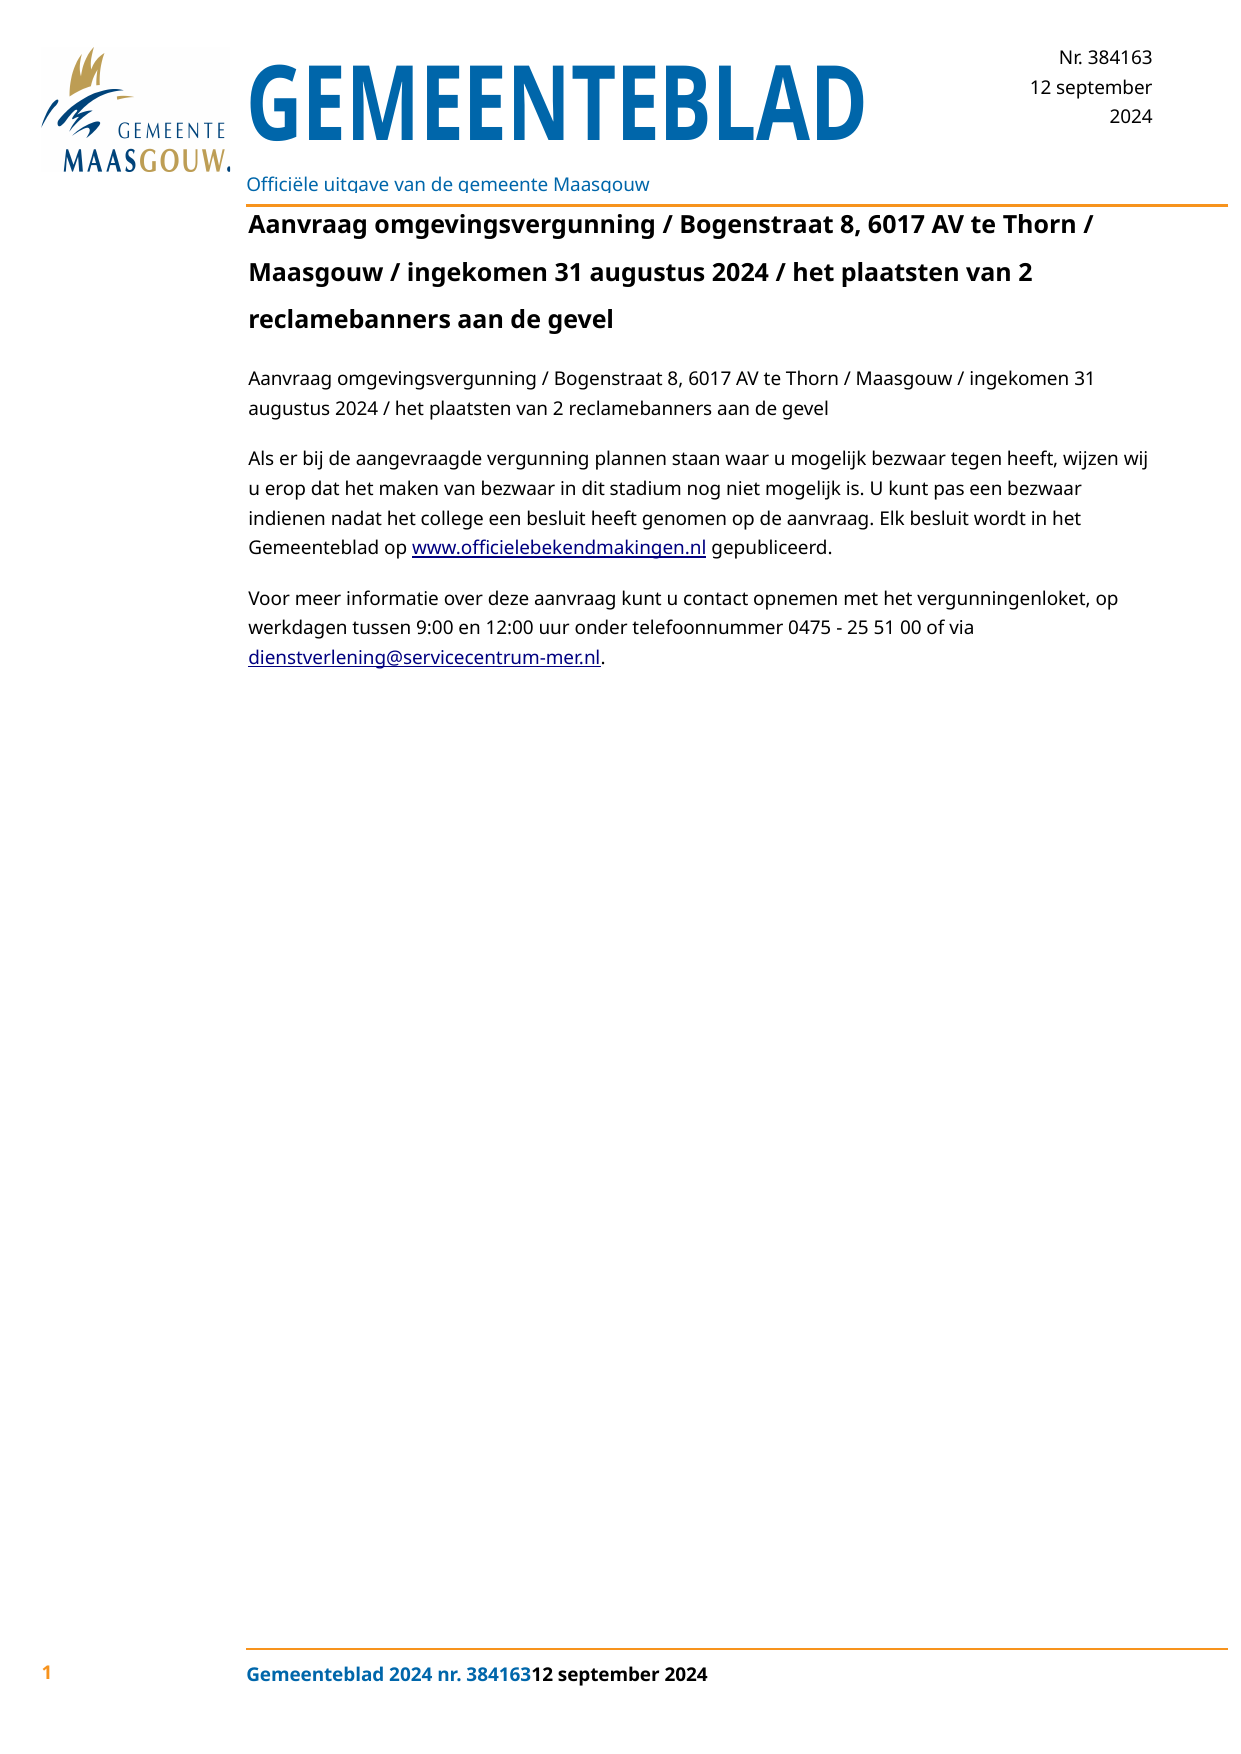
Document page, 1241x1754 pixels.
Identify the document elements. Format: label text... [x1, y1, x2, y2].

text Voor meer informatie over deze aanvraag kunt u contact opnemen met het vergunningenloket, op werkdagen tussen 9:00 en 12:00 uur onder telefoonnummer 0475 - 25 51 00 of via dienstverlening@servicecentrum-mer.nl. [248, 585, 1152, 669]
picture [41, 47, 231, 172]
text Aanvraag omgevingsvergunning / Bogenstraat 8, 6017 AV te Thorn / Maasgouw / ingekomen 31 augustus 2024 / het plaatsten van 2 reclamebanners aan de gevel [248, 366, 1152, 421]
text Als er bij de aangevraagde vergunning plannen staan waar u mogelijk bezwaar tegen heeft, wijzen wij u erop dat het maken van bezwaar in dit stadium nog niet mogelijk is. U kunt pas een bezwaar indienen nadat het college een besluit heeft genomen op de aanvraag. Elk besluit wordt in het Gemeenteblad op www.officielebekendmakingen.nl gepubliceerd. [248, 446, 1152, 560]
text Aanvraag omgevingsvergunning / Bogenstraat 8, 6017 AV te Thorn / Maasgouw / ingekomen 31 augustus 2024 / het plaatsten van 2 reclamebanners aan de gevel [248, 207, 1152, 336]
